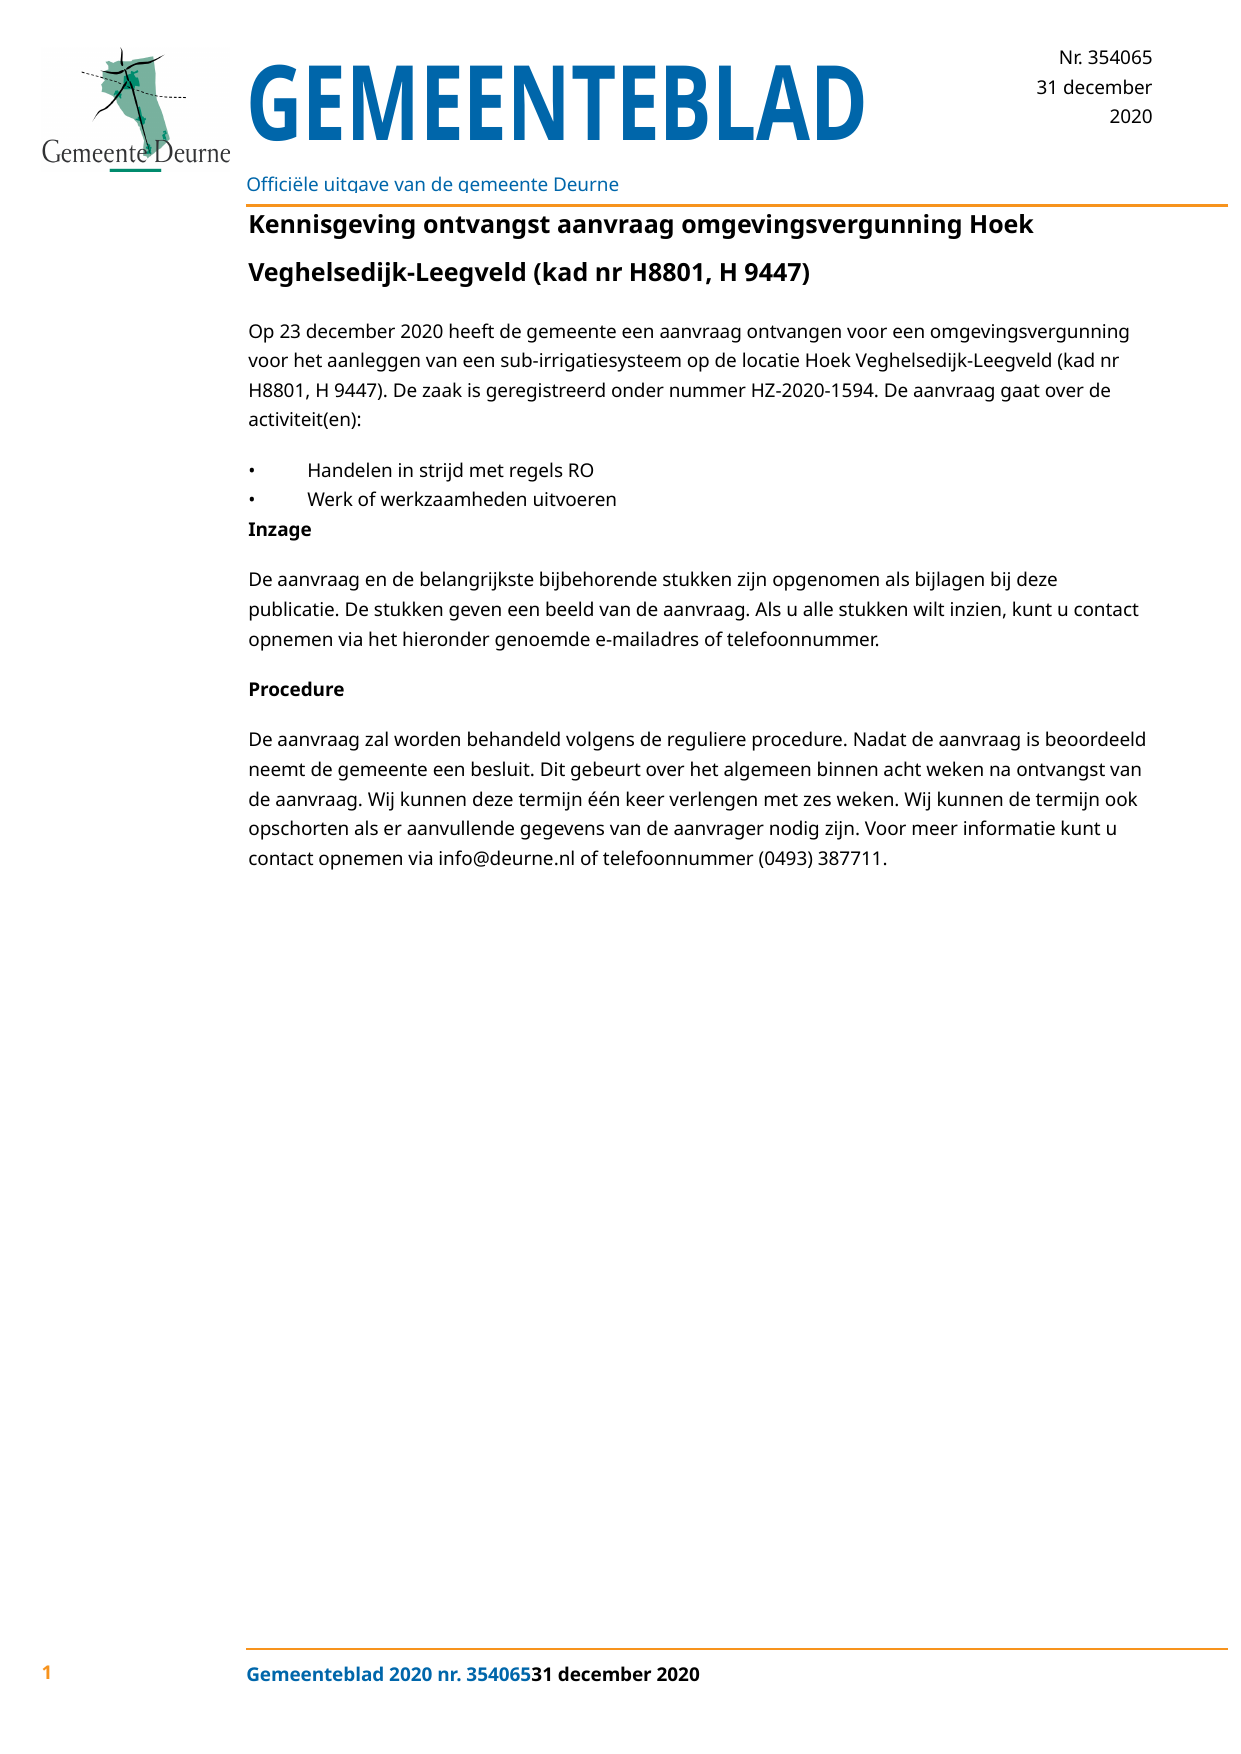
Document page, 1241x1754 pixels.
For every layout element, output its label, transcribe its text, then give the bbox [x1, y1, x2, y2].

text Procedure [248, 676, 1152, 702]
picture [41, 47, 231, 172]
text Op 23 december 2020 heeft de gemeente een aanvraag ontvangen voor een omgevingsvergunning voor het aanleggen van een sub-irrigatiesysteem op de locatie Hoek Veghelsedijk-Leegveld (kad nr H8801, H 9447). De zaak is geregistreerd onder nummer HZ-2020-1594. De aanvraag gaat over de activiteit(en): [248, 318, 1152, 432]
list Handelen in strijd met regels RO [248, 457, 1152, 483]
text Inzage [248, 516, 1152, 542]
text Kennisgeving ontvangst aanvraag omgevingsvergunning Hoek Veghelsedijk-Leegveld (kad nr H8801, H 9447) [248, 207, 1152, 288]
list Werk of werkzaamheden uitvoeren [248, 487, 1152, 512]
text De aanvraag zal worden behandeld volgens de reguliere procedure. Nadat de aanvraag is beoordeeld neemt de gemeente een besluit. Dit gebeurt over het algemeen binnen acht weken na ontvangst van de aanvraag. Wij kunnen deze termijn één keer verlengen met zes weken. Wij kunnen de termijn ook opschorten als er aanvullende gegevens van de aanvrager nodig zijn. Voor meer informatie kunt u contact opnemen via info@deurne.nl of telefoonnummer (0493) 387711. [248, 727, 1152, 871]
text De aanvraag en de belangrijkste bijbehorende stukken zijn opgenomen als bijlagen bij deze publicatie. De stukken geven een beeld van de aanvraag. Als u alle stukken wilt inzien, kunt u contact opnemen via het hieronder genoemde e-mailadres of telefoonnummer. [248, 567, 1152, 652]
